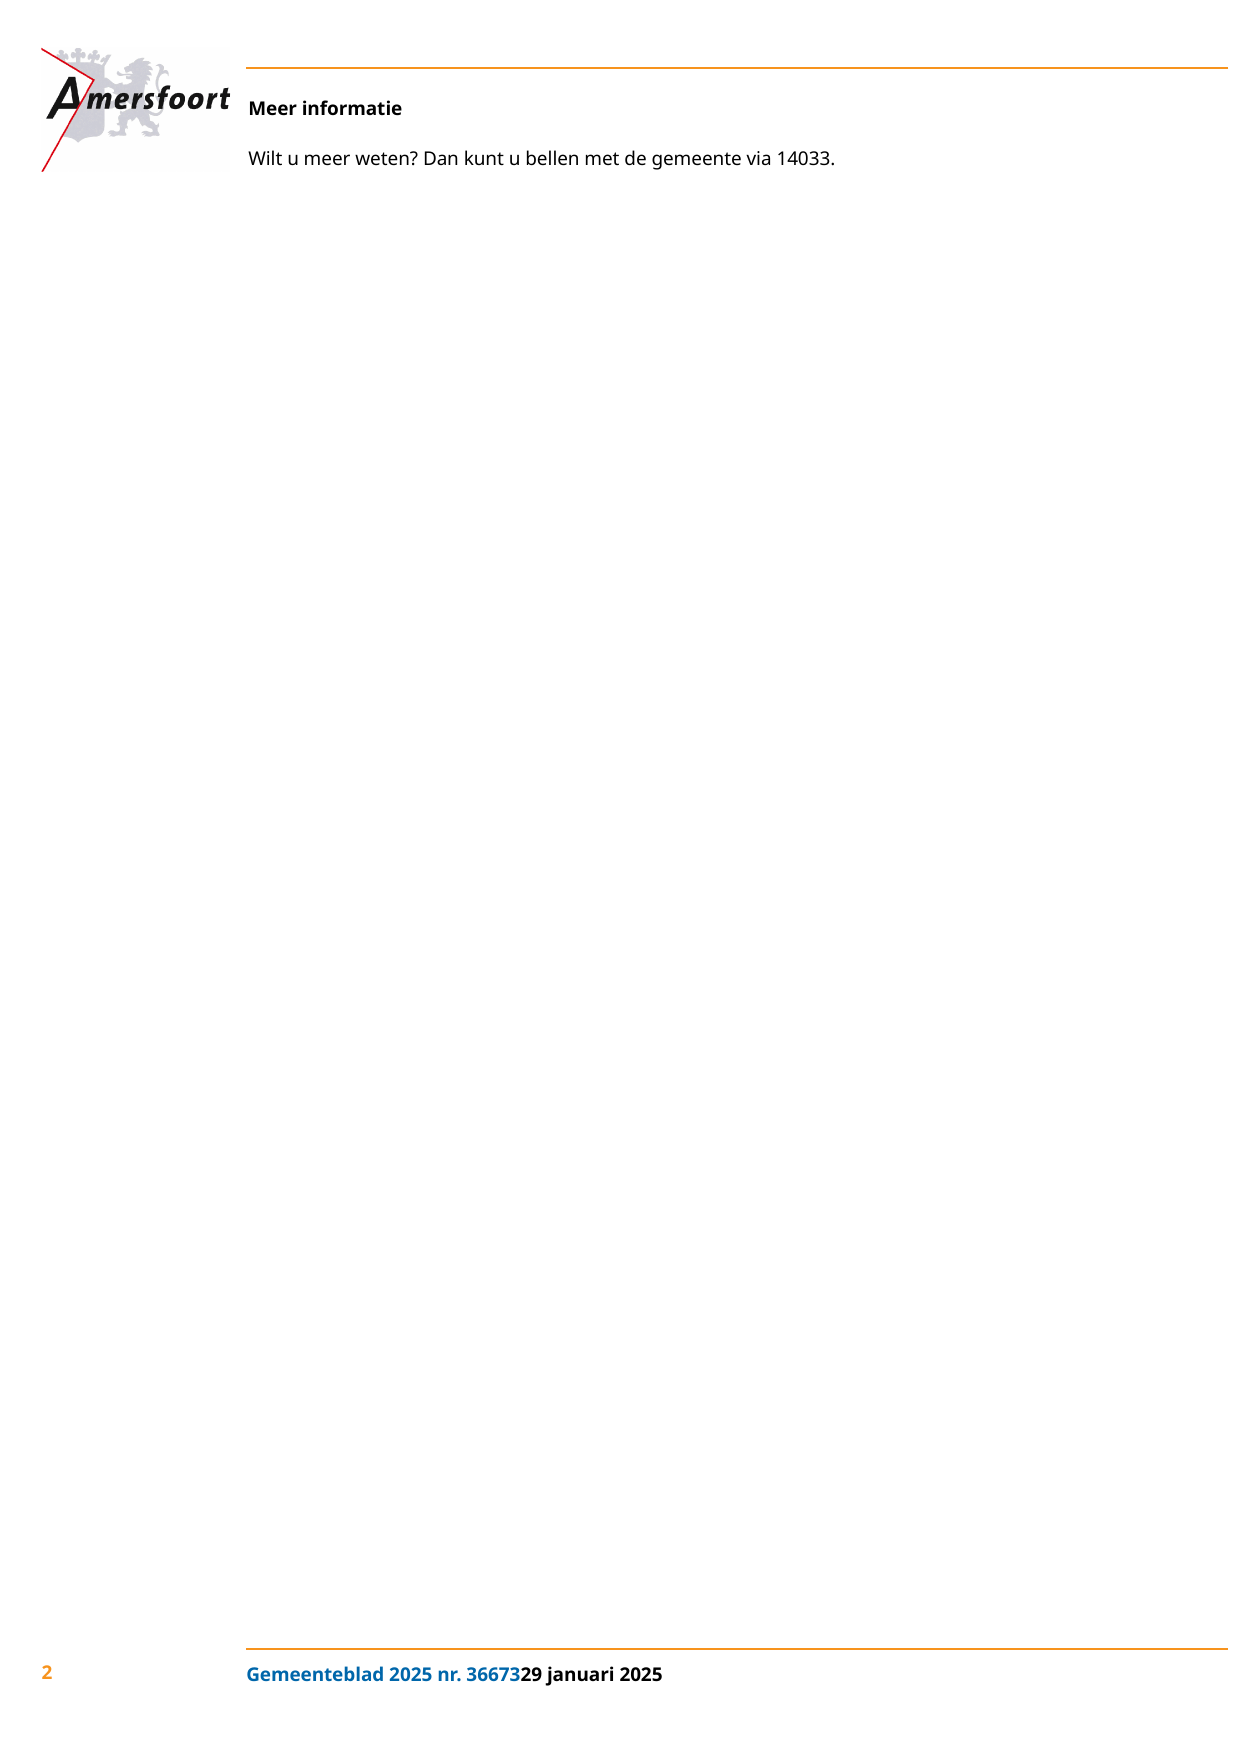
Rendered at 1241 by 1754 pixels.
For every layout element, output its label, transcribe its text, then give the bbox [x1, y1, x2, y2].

text Wilt u meer weten? Dan kunt u bellen met de gemeente via 14033. [248, 145, 1152, 171]
picture [41, 47, 231, 172]
text Meer informatie [248, 95, 1152, 121]
